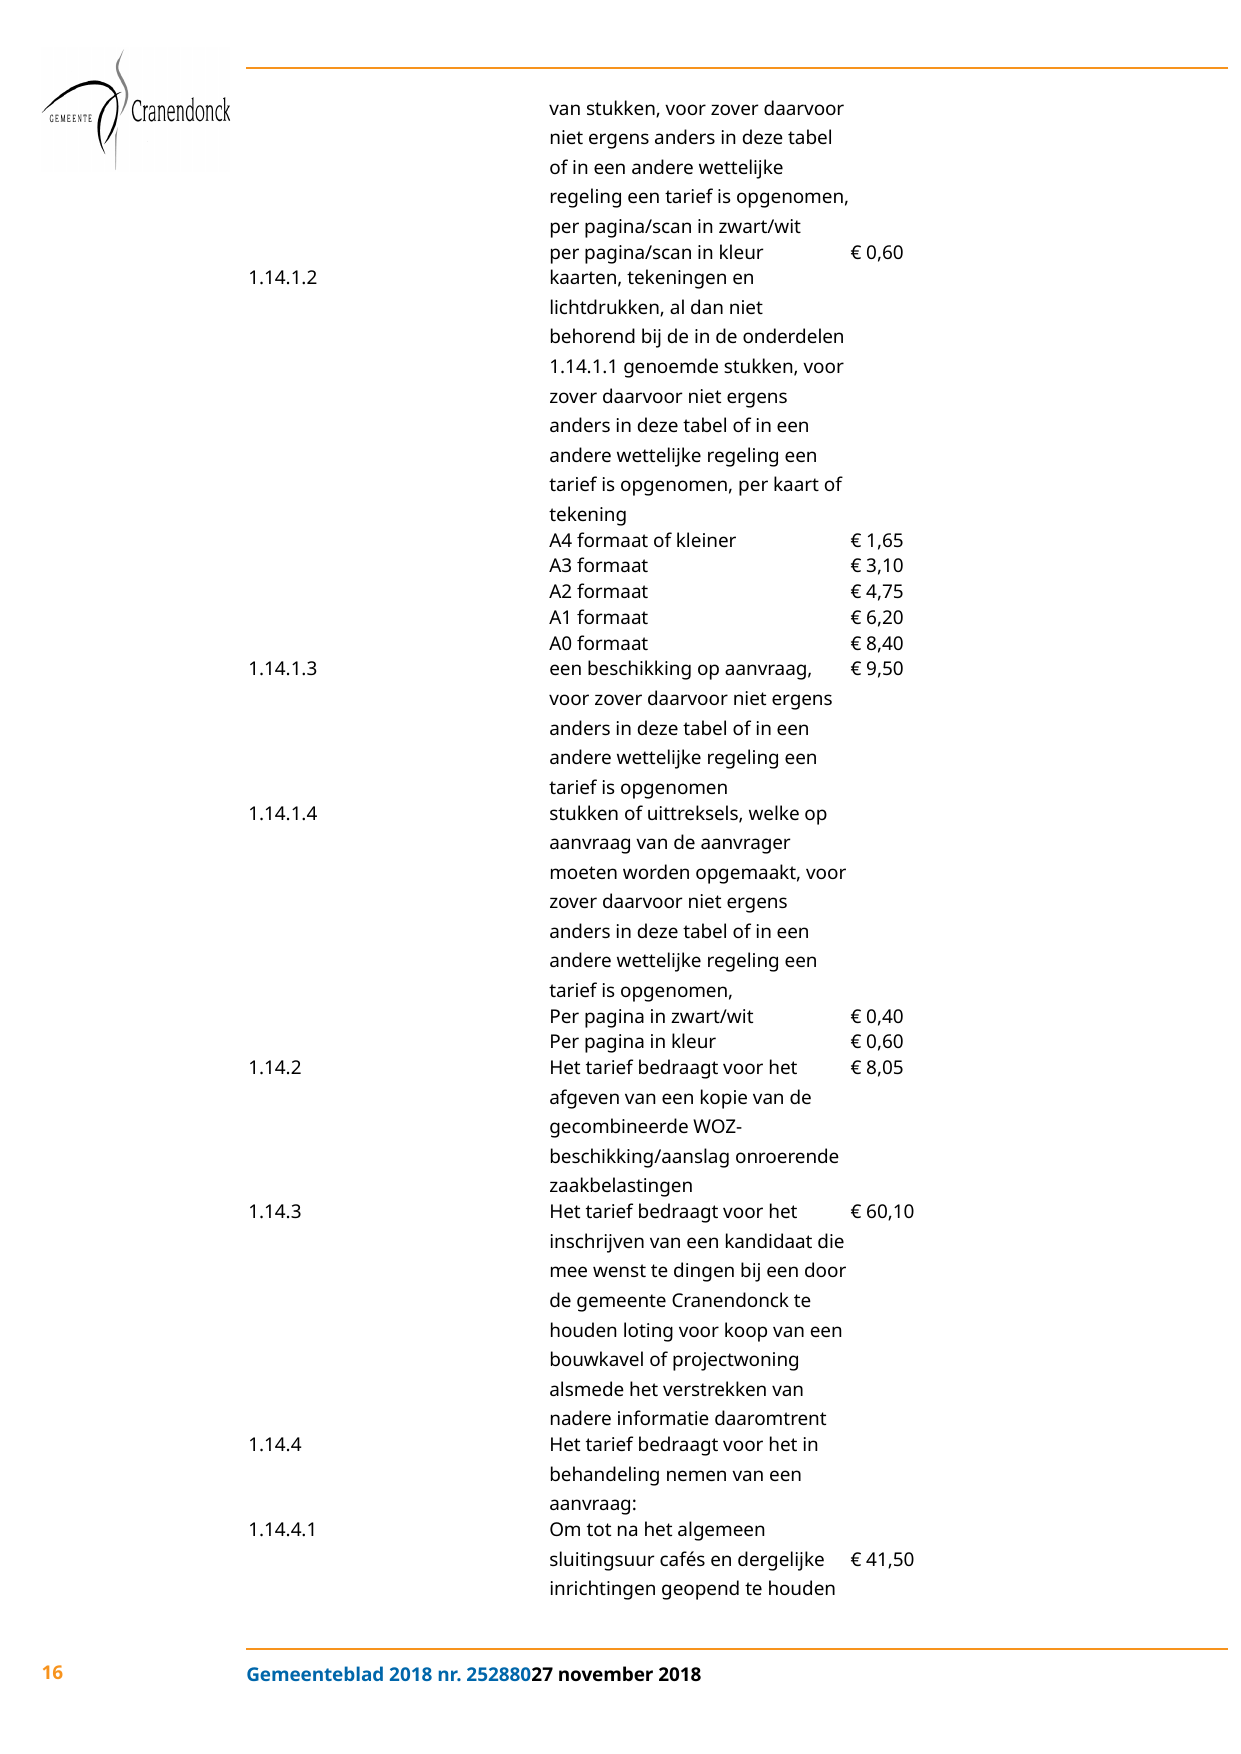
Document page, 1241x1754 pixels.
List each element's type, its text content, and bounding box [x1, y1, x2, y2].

table_cell € 9,50 [850, 656, 1152, 800]
table_cell [248, 1029, 549, 1054]
table_cell 1.14.4.1 [248, 1516, 549, 1601]
table_cell A0 formaat [549, 630, 850, 656]
table_cell A1 formaat [549, 604, 850, 630]
table_cell [850, 265, 1152, 527]
table_cell Per pagina in zwart/wit [549, 1003, 850, 1029]
table_cell A2 formaat [549, 579, 850, 604]
table_cell [248, 95, 549, 239]
table_cell van stukken, voor zover daarvoor niet ergens anders in deze tabel of in een andere wettelijke regeling een tarief is opgenomen, per pagina/scan in zwart/wit [549, 95, 850, 239]
table_cell € 8,40 [850, 630, 1152, 656]
table_cell 1.14.4 [248, 1431, 549, 1516]
table_cell 1.14.1.4 [248, 800, 549, 1003]
table_cell stukken of uittreksels, welke op aanvraag van de aanvrager moeten worden opgemaakt, voor zover daarvoor niet ergens anders in deze tabel of in een andere wettelijke regeling een tarief is opgenomen, [549, 800, 850, 1003]
table_cell [850, 1431, 1152, 1516]
table_cell € 41,50 [850, 1516, 1152, 1601]
table_cell [248, 630, 549, 656]
table_cell € 1,65 [850, 527, 1152, 553]
table_cell € 8,05 [850, 1054, 1152, 1198]
table_cell Het tarief bedraagt voor het inschrijven van een kandidaat die mee wenst te dingen bij een door de gemeente Cranendonck te houden loting voor koop van een bouwkavel of projectwoning alsmede het verstrekken van nadere informatie daaromtrent [549, 1199, 850, 1431]
table_cell [248, 553, 549, 578]
table_cell [248, 1003, 549, 1029]
table_cell A3 formaat [549, 553, 850, 578]
table_cell € 0,60 [850, 239, 1152, 264]
table_cell € 0,40 [850, 1003, 1152, 1029]
table_cell Per pagina in kleur [549, 1029, 850, 1054]
table_cell 1.14.3 [248, 1199, 549, 1431]
table_cell [248, 527, 549, 553]
table_cell 1.14.1.2 [248, 265, 549, 527]
table_cell [248, 239, 549, 264]
table_cell Om tot na het algemeen sluitingsuur cafés en dergelijke inrichtingen geopend te houden [549, 1516, 850, 1601]
table_cell [850, 800, 1152, 1003]
table_cell € 6,20 [850, 604, 1152, 630]
table_cell € 60,10 [850, 1199, 1152, 1431]
table_cell € 3,10 [850, 553, 1152, 578]
table_cell [248, 579, 549, 604]
table_cell een beschikking op aanvraag, voor zover daarvoor niet ergens anders in deze tabel of in een andere wettelijke regeling een tarief is opgenomen [549, 656, 850, 800]
table_cell kaarten, tekeningen en lichtdrukken, al dan niet behorend bij de in de onderdelen 1.14.1.1 genoemde stukken, voor zover daarvoor niet ergens anders in deze tabel of in een andere wettelijke regeling een tarief is opgenomen, per kaart of tekening [549, 265, 850, 527]
table_cell A4 formaat of kleiner [549, 527, 850, 553]
table_cell € 4,75 [850, 579, 1152, 604]
table_cell [248, 604, 549, 630]
table_cell 1.14.2 [248, 1054, 549, 1198]
table_cell per pagina/scan in kleur [549, 239, 850, 264]
table_cell Het tarief bedraagt voor het afgeven van een kopie van de gecombineerde WOZ-beschikking/aanslag onroerende zaakbelastingen [549, 1054, 850, 1198]
table_cell € 0,60 [850, 1029, 1152, 1054]
table_cell [850, 95, 1152, 239]
table_cell Het tarief bedraagt voor het in behandeling nemen van een aanvraag: [549, 1431, 850, 1516]
picture [41, 47, 231, 172]
table_cell 1.14.1.3 [248, 656, 549, 800]
